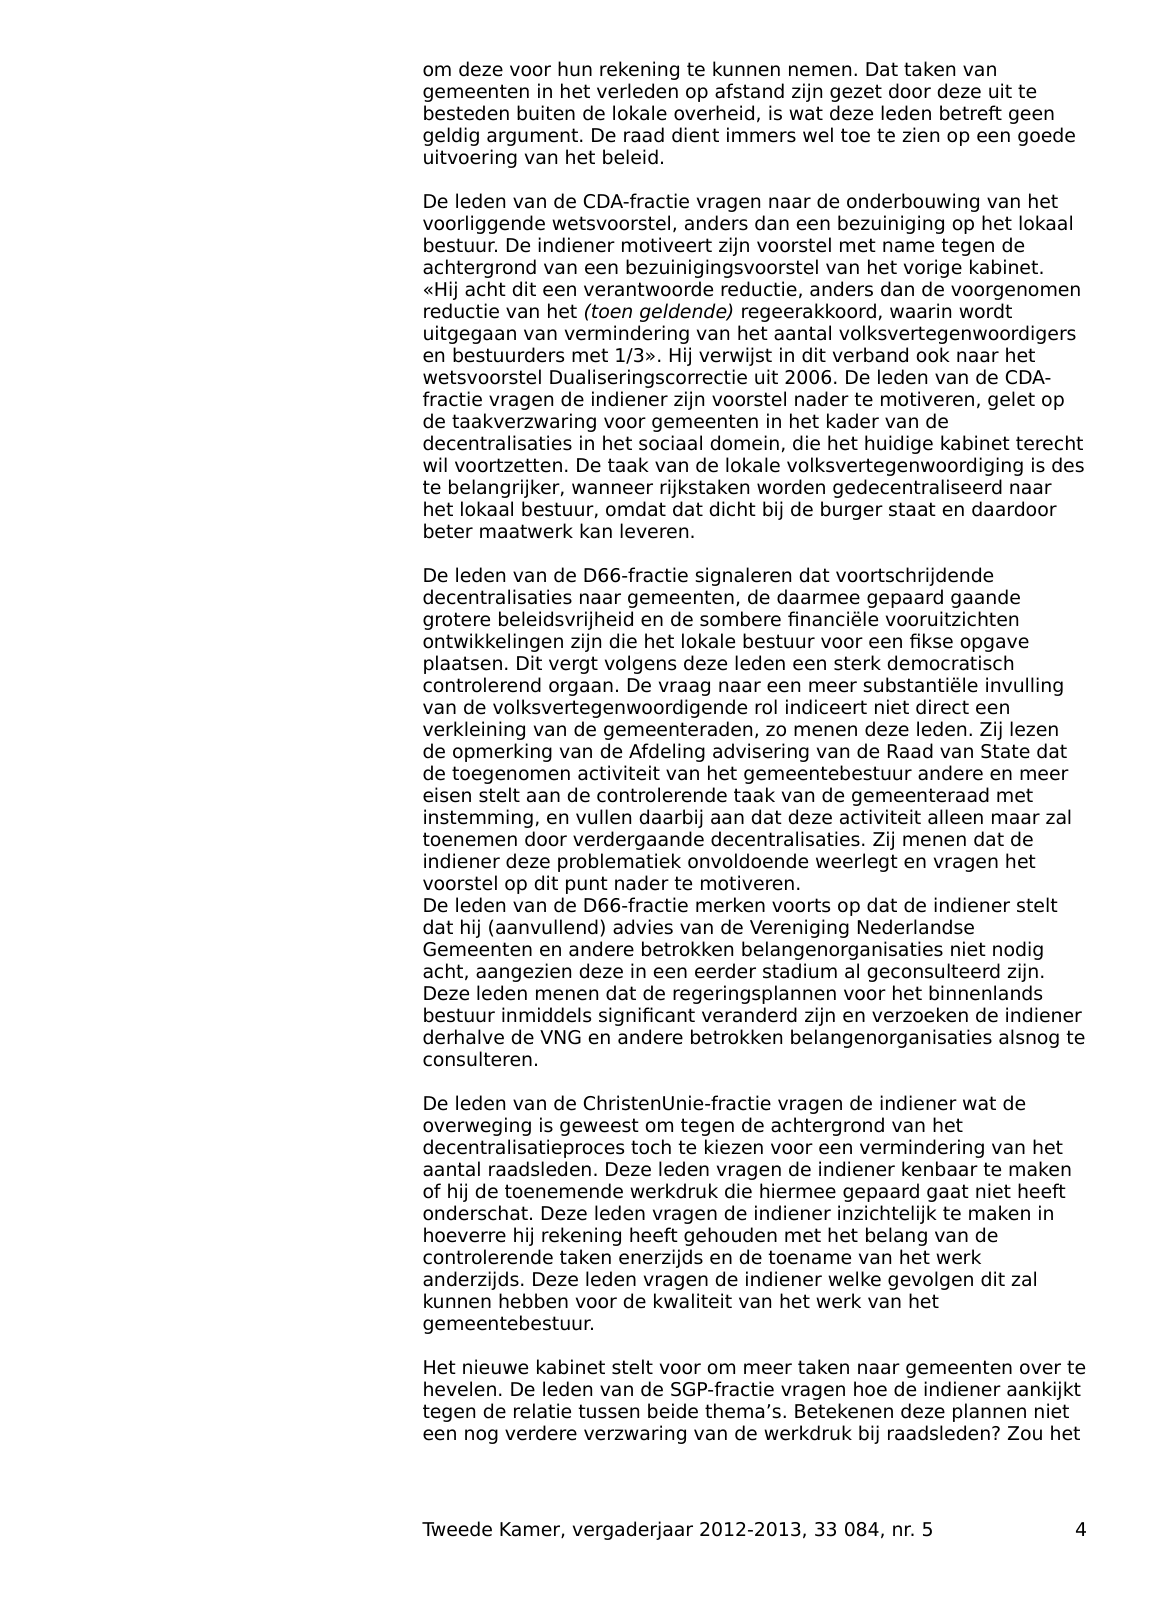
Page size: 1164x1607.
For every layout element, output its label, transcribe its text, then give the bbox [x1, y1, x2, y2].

text om deze voor hun rekening te kunnen nemen. Dat taken van gemeenten in het verleden op afstand zijn gezet door deze uit te besteden buiten de lokale overheid, is wat deze leden betreft geen geldig argument. De raad dient immers wel toe te zien op een goede uitvoering van het beleid. [422, 59, 1087, 169]
text De leden van de D66-fractie signaleren dat voortschrijdende decentralisaties naar gemeenten, de daarmee gepaard gaande grotere beleidsvrijheid en de sombere financiële vooruitzichten ontwikkelingen zijn die het lokale bestuur voor een fikse opgave plaatsen. Dit vergt volgens deze leden een sterk democratisch controlerend orgaan. De vraag naar een meer substantiële invulling van de volksvertegenwoordigende rol indiceert niet direct een verkleining van de gemeenteraden, zo menen deze leden. Zij lezen de opmerking van de Afdeling advisering van de Raad van State dat de toegenomen activiteit van het gemeentebestuur andere en meer eisen stelt aan de controlerende taak van de gemeenteraad met instemming, en vullen daarbij aan dat deze activiteit alleen maar zal toenemen door verdergaande decentralisaties. Zij menen dat de indiener deze problematiek onvoldoende weerlegt en vragen het voorstel op dit punt nader te motiveren. [422, 565, 1087, 895]
text De leden van de D66-fractie merken voorts op dat de indiener stelt dat hij (aanvullend) advies van de Vereniging Nederlandse Gemeenten en andere betrokken belangenorganisaties niet nodig acht, aangezien deze in een eerder stadium al geconsulteerd zijn. Deze leden menen dat de regeringsplannen voor het binnenlands bestuur inmiddels significant veranderd zijn en verzoeken de indiener derhalve de VNG en andere betrokken belangenorganisaties alsnog te consulteren. [422, 895, 1087, 1071]
text De leden van de CDA-fractie vragen naar de onderbouwing van het voorliggende wetsvoorstel, anders dan een bezuiniging op het lokaal bestuur. De indiener motiveert zijn voorstel met name tegen de achtergrond van een bezuinigingsvoorstel van het vorige kabinet. «Hij acht dit een verantwoorde reductie, anders dan de voorgenomen reductie van het (toen geldende) regeerakkoord, waarin wordt uitgegaan van vermindering van het aantal volksvertegenwoordigers en bestuurders met 1/3». Hij verwijst in dit verband ook naar het wetsvoorstel Dualiseringscorrectie uit 2006. De leden van de CDA-fractie vragen de indiener zijn voorstel nader te motiveren, gelet op de taakverzwaring voor gemeenten in het kader van de decentralisaties in het sociaal domein, die het huidige kabinet terecht wil voortzetten. De taak van de lokale volksvertegenwoordiging is des te belangrijker, wanneer rijkstaken worden gedecentraliseerd naar het lokaal bestuur, omdat dat dicht bij de burger staat en daardoor beter maatwerk kan leveren. [422, 191, 1087, 543]
text De leden van de ChristenUnie-fractie vragen de indiener wat de overweging is geweest om tegen de achtergrond van het decentralisatieproces toch te kiezen voor een vermindering van het aantal raadsleden. Deze leden vragen de indiener kenbaar te maken of hij de toenemende werkdruk die hiermee gepaard gaat niet heeft onderschat. Deze leden vragen de indiener inzichtelijk te maken in hoeverre hij rekening heeft gehouden met het belang van de controlerende taken enerzijds en de toename van het werk anderzijds. Deze leden vragen de indiener welke gevolgen dit zal kunnen hebben voor de kwaliteit van het werk van het gemeentebestuur. [422, 1093, 1087, 1334]
text Het nieuwe kabinet stelt voor om meer taken naar gemeenten over te hevelen. De leden van de SGP-fractie vragen hoe de indiener aankijkt tegen de relatie tussen beide thema’s. Betekenen deze plannen niet een nog verdere verzwaring van de werkdruk bij raadsleden? Zou het [422, 1357, 1087, 1444]
